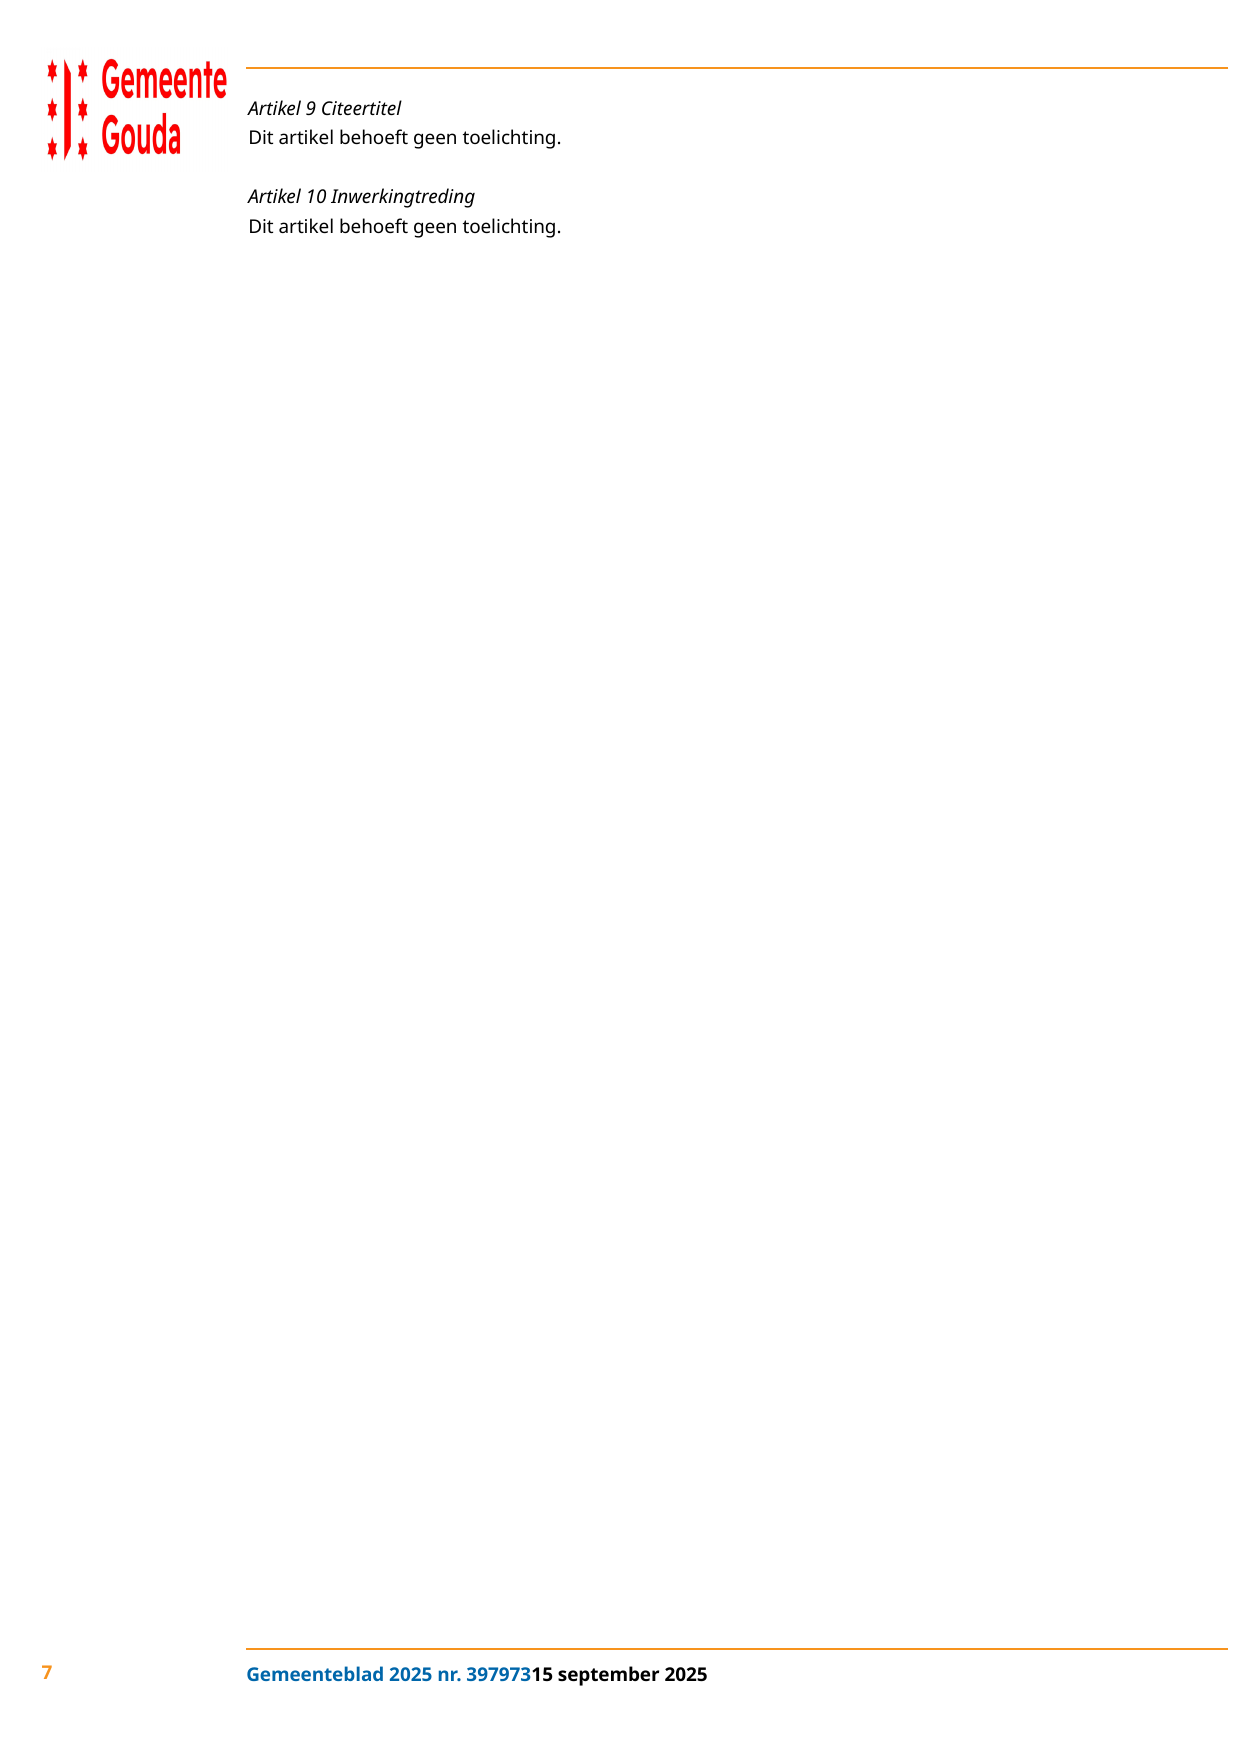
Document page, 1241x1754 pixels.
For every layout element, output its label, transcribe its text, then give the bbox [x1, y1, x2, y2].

text Artikel 10 Inwerkingtreding [248, 183, 1152, 209]
text Dit artikel behoeft geen toelichting. [248, 124, 1152, 150]
text Dit artikel behoeft geen toelichting. [248, 213, 1152, 239]
picture [41, 47, 231, 172]
text Artikel 9 Citeertitel [248, 95, 1152, 121]
